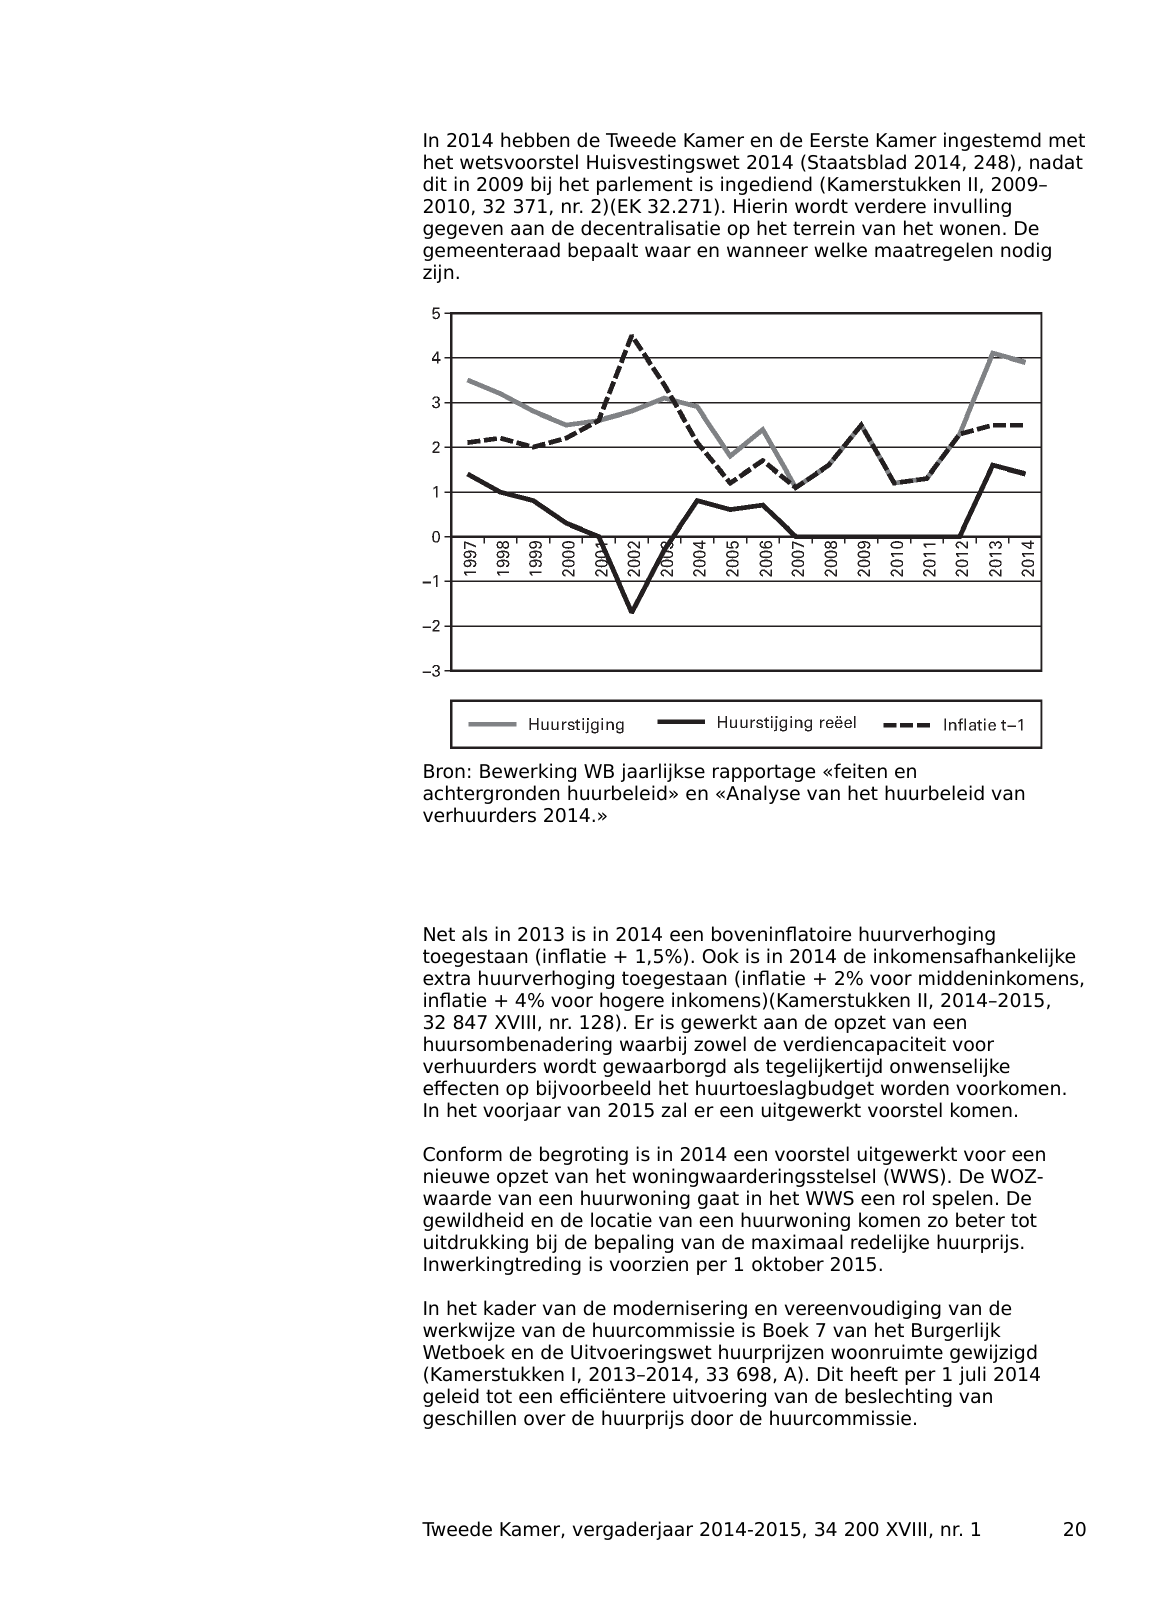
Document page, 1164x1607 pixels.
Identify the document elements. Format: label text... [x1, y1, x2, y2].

text Conform de begroting is in 2014 een voorstel uitgewerkt voor een nieuwe opzet van het woningwaarderingsstelsel (WWS). De WOZ-waarde van een huurwoning gaat in het WWS een rol spelen. De gewildheid en de locatie van een huurwoning komen zo beter tot uitdrukking bij de bepaling van de maximaal redelijke huurprijs. Inwerkingtreding is voorzien per 1 oktober 2015. [422, 1144, 1087, 1276]
text Net als in 2013 is in 2014 een boveninflatoire huurverhoging toegestaan (inflatie + 1,5%). Ook is in 2014 de inkomensafhankelijke extra huurverhoging toegestaan (inflatie + 2% voor middeninkomens, inflatie + 4% voor hogere inkomens)(Kamerstukken II, 2014–2015, 32 847 XVIII, nr. 128). Er is gewerkt aan de opzet van een huursombenadering waarbij zowel de verdiencapaciteit voor verhuurders wordt gewaarborgd als tegelijkertijd onwenselijke effecten op bijvoorbeeld het huurtoeslagbudget worden voorkomen. In het voorjaar van 2015 zal er een uitgewerkt voorstel komen. [422, 924, 1087, 1122]
text In 2014 hebben de Tweede Kamer en de Eerste Kamer ingestemd met het wetsvoorstel Huisvestingswet 2014 (Staatsblad 2014, 248), nadat dit in 2009 bij het parlement is ingediend (Kamerstukken II, 2009–2010, 32 371, nr. 2)(EK 32.271). Hierin wordt verdere invulling gegeven aan de decentralisatie op het terrein van het wonen. De gemeenteraad bepaalt waar en wanneer welke maatregelen nodig zijn. [422, 130, 1087, 284]
text Bron: Bewerking WB jaarlijkse rapportage «feiten en achtergronden huurbeleid» en «Analyse van het huurbeleid van verhuurders 2014.» [422, 761, 1042, 827]
picture [422, 306, 1043, 749]
text In het kader van de modernisering en vereenvoudiging van de werkwijze van de huurcommissie is Boek 7 van het Burgerlijk Wetboek en de Uitvoeringswet huurprijzen woonruimte gewijzigd (Kamerstukken I, 2013–2014, 33 698, A). Dit heeft per 1 juli 2014 geleid tot een efficiëntere uitvoering van de beslechting van geschillen over de huurprijs door de huurcommissie. [422, 1298, 1087, 1430]
